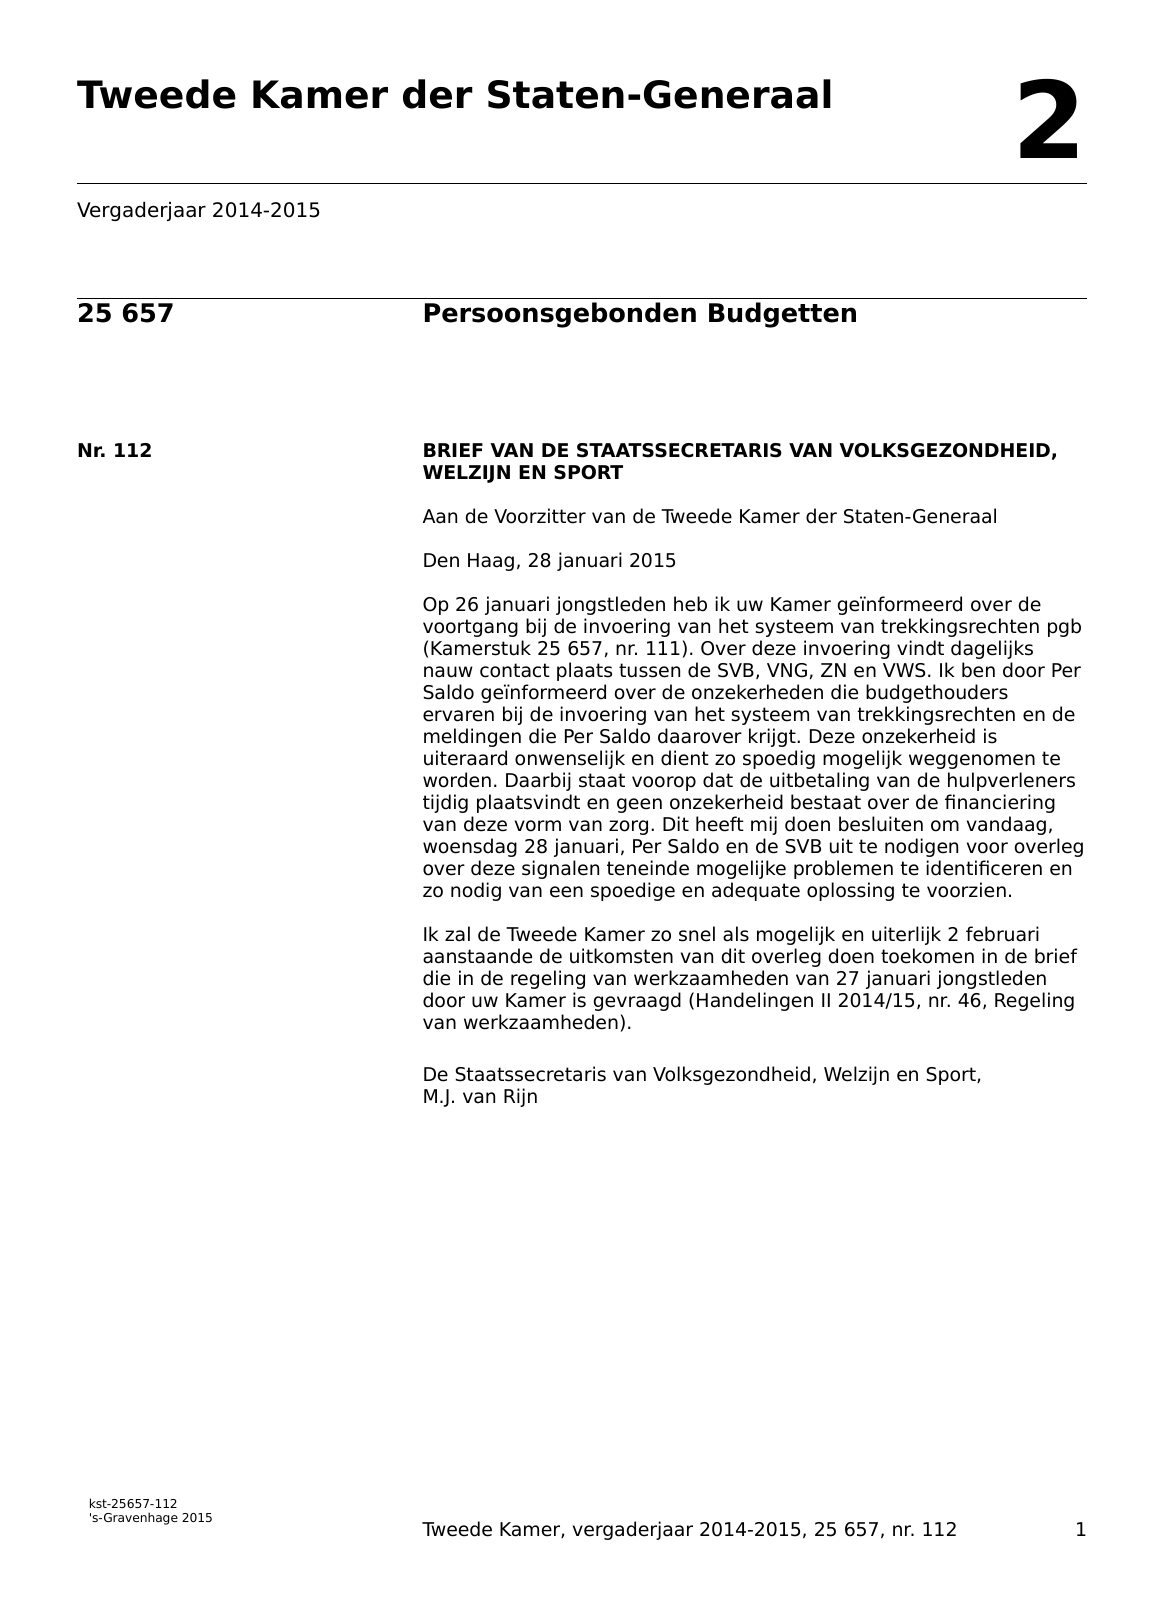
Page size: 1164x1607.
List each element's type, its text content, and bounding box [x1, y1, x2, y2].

text kst-25657-112 [88, 1497, 323, 1511]
text 's-Gravenhage 2015 [88, 1511, 323, 1525]
text Ik zal de Tweede Kamer zo snel als mogelijk en uiterlijk 2 februari aanstaande de uitkomsten van dit overleg doen toekomen in de brief die in de regeling van werkzaamheden van 27 januari jongstleden door uw Kamer is gevraagd (Handelingen II 2014/15, nr. 46, Regeling van werkzaamheden). [422, 924, 1087, 1034]
text Op 26 januari jongstleden heb ik uw Kamer geïnformeerd over de voortgang bij de invoering van het systeem van trekkingsrechten pgb (Kamerstuk 25 657, nr. 111). Over deze invoering vindt dagelijks nauw contact plaats tussen de SVB, VNG, ZN en VWS. Ik ben door Per Saldo geïnformeerd over de onzekerheden die budgethouders ervaren bij de invoering van het systeem van trekkingsrechten en de meldingen die Per Saldo daarover krijgt. Deze onzekerheid is uiteraard onwenselijk en dient zo spoedig mogelijk weggenomen te worden. Daarbij staat voorop dat de uitbetaling van de hulpverleners tijdig plaatsvindt en geen onzekerheid bestaat over de financiering van deze vorm van zorg. Dit heeft mij doen besluiten om vandaag, woensdag 28 januari, Per Saldo en de SVB uit te nodigen voor overleg over deze signalen teneinde mogelijke problemen te identificeren en zo nodig van een spoedige en adequate oplossing te voorzien. [422, 594, 1087, 902]
subtitle Nr. 112 BRIEF VAN DE STAATSSECRETARIS VAN VOLKSGEZONDHEID, WELZIJN EN SPORT [77, 440, 1087, 484]
table_cell Vergaderjaar 2014-2015 [77, 184, 1087, 298]
table_header Tweede Kamer der Staten-Generaal [77, 59, 886, 183]
table_header 2 [886, 59, 1087, 183]
text Den Haag, 28 januari 2015 [422, 550, 1087, 572]
subtitle 25 657 Persoonsgebonden Budgetten [77, 299, 1087, 329]
text De Staatssecretaris van Volksgezondheid, Welzijn en Sport, M.J. van Rijn [422, 1064, 1087, 1108]
text Aan de Voorzitter van de Tweede Kamer der Staten-Generaal [422, 506, 1087, 528]
